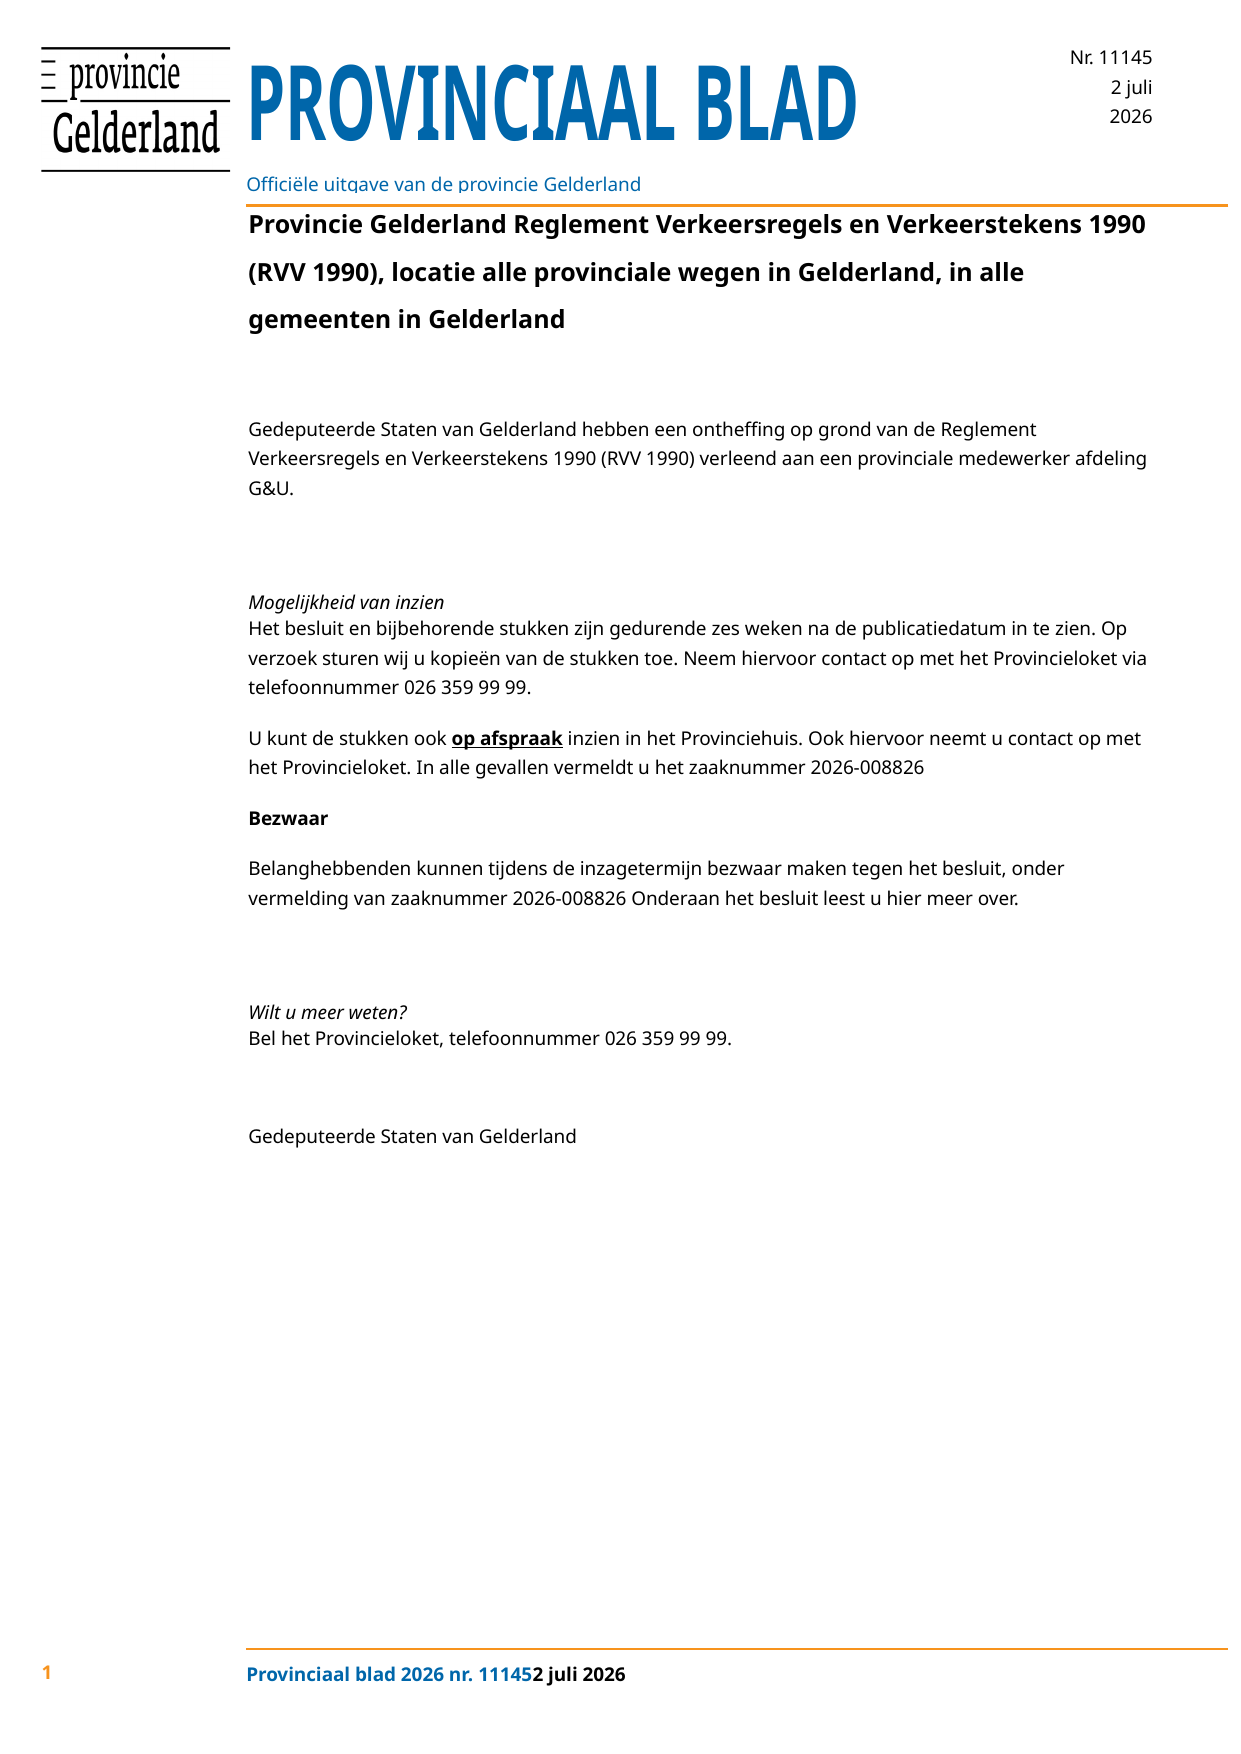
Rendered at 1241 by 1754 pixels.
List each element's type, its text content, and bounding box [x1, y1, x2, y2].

text U kunt de stukken ook op afspraak inzien in het Provinciehuis. Ook hiervoor neemt u contact op met het Provincieloket. In alle gevallen vermeldt u het zaaknummer 2026-008826 [248, 725, 1152, 780]
text Wilt u meer weten? [248, 999, 1152, 1025]
text Bezwaar [248, 805, 1152, 831]
text Het besluit en bijbehorende stukken zijn gedurende zes weken na de publicatiedatum in te zien. Op verzoek sturen wij u kopieën van de stukken toe. Neem hiervoor contact op met het Provincieloket via telefoonnummer 026 359 99 99. [248, 615, 1152, 700]
text Mogelijkheid van inzien [248, 589, 1152, 615]
text Belanghebbenden kunnen tijdens de inzagetermijn bezwaar maken tegen het besluit, onder vermelding van zaaknummer 2026-008826 Onderaan het besluit leest u hier meer over. [248, 855, 1152, 911]
text Bel het Provincieloket, telefoonnummer 026 359 99 99. [248, 1025, 1152, 1051]
text Provincie Gelderland Reglement Verkeersregels en Verkeerstekens 1990 (RVV 1990), locatie alle provinciale wegen in Gelderland, in alle gemeenten in Gelderland [248, 207, 1152, 336]
picture [41, 47, 231, 172]
text Gedeputeerde Staten van Gelderland [248, 1123, 1152, 1149]
text Gedeputeerde Staten van Gelderland hebben een ontheffing op grond van de Reglement Verkeersregels en Verkeerstekens 1990 (RVV 1990) verleend aan een provinciale medewerker afdeling G&U. [248, 416, 1152, 501]
